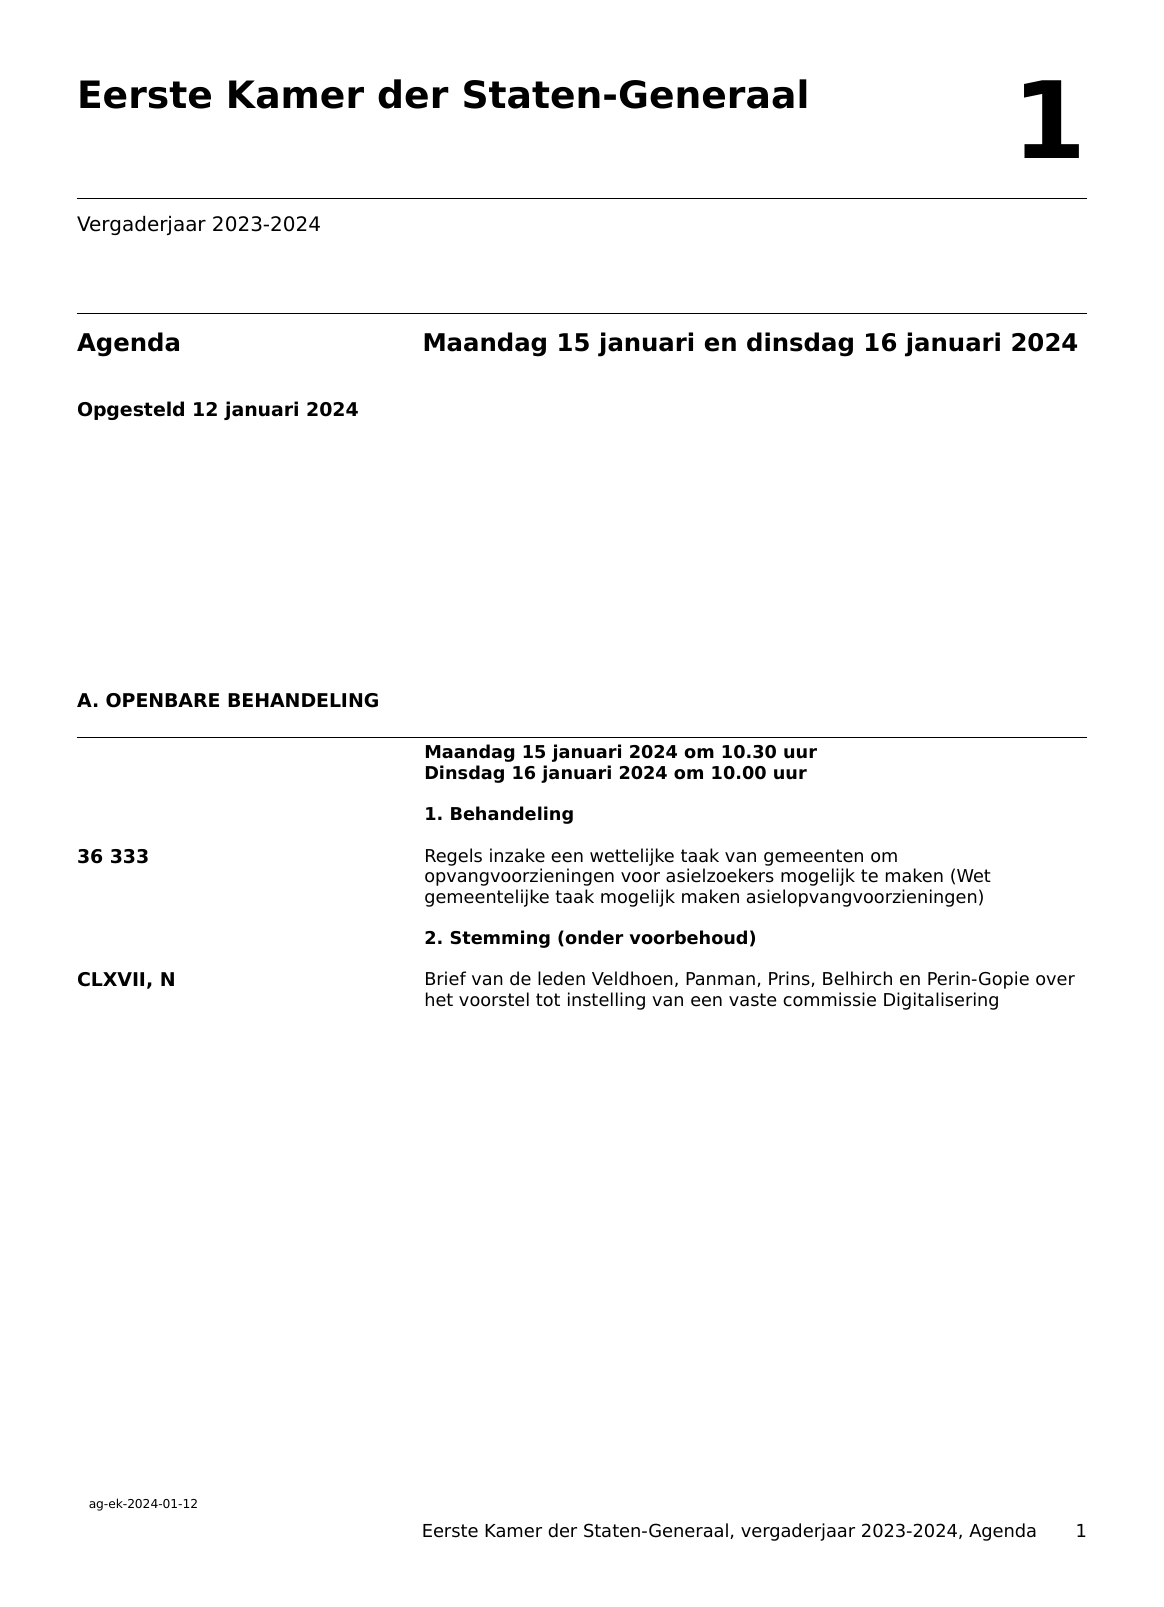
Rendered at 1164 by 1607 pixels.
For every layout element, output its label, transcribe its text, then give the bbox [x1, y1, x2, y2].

text ag-ek-2024-01-12 [88, 1497, 323, 1511]
table_cell Agenda [77, 314, 422, 357]
table_cell [77, 928, 401, 949]
table_cell Maandag 15 januari en dinsdag 16 januari 2024 [422, 314, 1087, 357]
text Opgesteld 12 januari 2024 [77, 399, 1087, 421]
table_header [77, 738, 401, 763]
table_header 1 [886, 59, 1087, 198]
table_cell [77, 804, 401, 825]
table_cell [418, 825, 1087, 846]
table_cell [401, 969, 418, 1011]
table_cell [77, 825, 401, 846]
table_cell [401, 763, 418, 784]
table_cell [401, 784, 418, 804]
table_cell [401, 804, 418, 825]
table_cell [401, 949, 418, 969]
table_cell CLXVII, N [77, 969, 401, 1011]
table_cell [418, 908, 1087, 928]
table_header [401, 738, 418, 763]
table_cell [401, 908, 418, 928]
table_cell 1. Behandeling [418, 804, 1087, 825]
table_cell Regels inzake een wettelijke taak van gemeenten om opvangvoorzieningen voor asielzoekers mogelijk te maken (Wet gemeentelijke taak mogelijk maken asielopvangvoorzieningen) [418, 846, 1087, 907]
table_cell [418, 784, 1087, 804]
table_cell [401, 928, 418, 949]
table_cell [77, 949, 401, 969]
table_cell [77, 763, 401, 784]
table_cell [77, 784, 401, 804]
table_header Maandag 15 januari 2024 om 10.30 uur [418, 738, 1087, 763]
table_cell Dinsdag 16 januari 2024 om 10.00 uur [418, 763, 1087, 784]
table_cell [401, 846, 418, 907]
table_cell [77, 908, 401, 928]
table_cell 2. Stemming (onder voorbehoud) [418, 928, 1087, 949]
table_cell 36 333 [77, 846, 401, 907]
table_header Eerste Kamer der Staten-Generaal [77, 59, 886, 198]
table_cell Vergaderjaar 2023-2024 [77, 199, 1087, 313]
table_cell [401, 825, 418, 846]
table_cell [418, 949, 1087, 969]
subtitle A. OPENBARE BEHANDELING [77, 690, 1087, 712]
table_cell Brief van de leden Veldhoen, Panman, Prins, Belhirch en Perin-Gopie over het voorstel tot instelling van een vaste commissie Digitalisering [418, 969, 1087, 1011]
